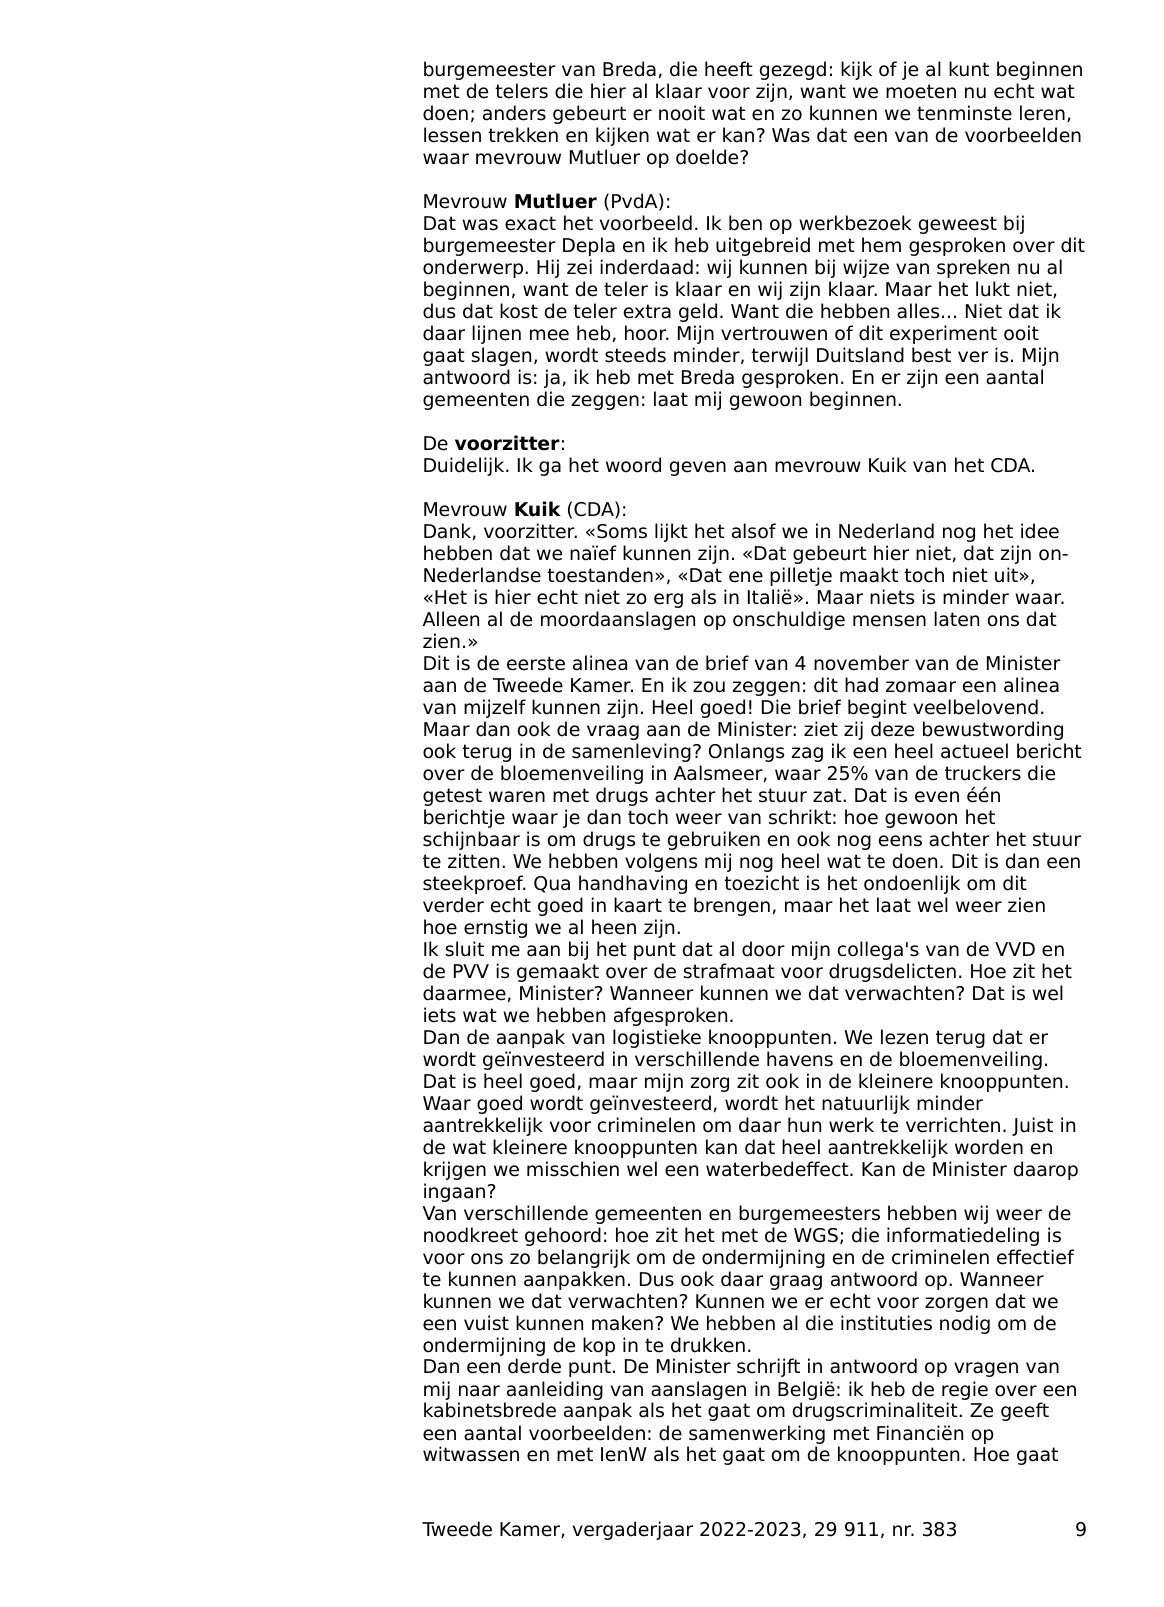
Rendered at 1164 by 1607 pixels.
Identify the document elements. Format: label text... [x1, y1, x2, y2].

text Duidelijk. Ik ga het woord geven aan mevrouw Kuik van het CDA. [422, 455, 1087, 477]
text Dat was exact het voorbeeld. Ik ben op werkbezoek geweest bij burgemeester Depla en ik heb uitgebreid met hem gesproken over dit onderwerp. Hij zei inderdaad: wij kunnen bij wijze van spreken nu al beginnen, want de teler is klaar en wij zijn klaar. Maar het lukt niet, dus dat kost de teler extra geld. Want die hebben alles... Niet dat ik daar lijnen mee heb, hoor. Mijn vertrouwen of dit experiment ooit gaat slagen, wordt steeds minder, terwijl Duitsland best ver is. Mijn antwoord is: ja, ik heb met Breda gesproken. En er zijn een aantal gemeenten die zeggen: laat mij gewoon beginnen. [422, 213, 1087, 411]
text Van verschillende gemeenten en burgemeesters hebben wij weer de noodkreet gehoord: hoe zit het met de WGS; die informatiedeling is voor ons zo belangrijk om de ondermijning en de criminelen effectief te kunnen aanpakken. Dus ook daar graag antwoord op. Wanneer kunnen we dat verwachten? Kunnen we er echt voor zorgen dat we een vuist kunnen maken? We hebben al die instituties nodig om de ondermijning de kop in te drukken. [422, 1203, 1087, 1356]
text Dan een derde punt. De Minister schrijft in antwoord op vragen van mij naar aanleiding van aanslagen in België: ik heb de regie over een kabinetsbrede aanpak als het gaat om drugscriminaliteit. Ze geeft een aantal voorbeelden: de samenwerking met Financiën op witwassen en met IenW als het gaat om de knooppunten. Hoe gaat [422, 1356, 1087, 1466]
text Mevrouw Kuik (CDA): [422, 499, 1087, 521]
text Ik sluit me aan bij het punt dat al door mijn collega's van de VVD en de PVV is gemaakt over de strafmaat voor drugsdelicten. Hoe zit het daarmee, Minister? Wanneer kunnen we dat verwachten? Dat is wel iets wat we hebben afgesproken. [422, 939, 1087, 1027]
text Mevrouw Mutluer (PvdA): [422, 191, 1087, 213]
text Dank, voorzitter. «Soms lijkt het alsof we in Nederland nog het idee hebben dat we naïef kunnen zijn. «Dat gebeurt hier niet, dat zijn on-Nederlandse toestanden», «Dat ene pilletje maakt toch niet uit», «Het is hier echt niet zo erg als in Italië». Maar niets is minder waar. Alleen al de moordaanslagen op onschuldige mensen laten ons dat zien.» [422, 521, 1087, 653]
text Dit is de eerste alinea van de brief van 4 november van de Minister aan de Tweede Kamer. En ik zou zeggen: dit had zomaar een alinea van mijzelf kunnen zijn. Heel goed! Die brief begint veelbelovend. Maar dan ook de vraag aan de Minister: ziet zij deze bewustwording ook terug in de samenleving? Onlangs zag ik een heel actueel bericht over de bloemenveiling in Aalsmeer, waar 25% van de truckers die getest waren met drugs achter het stuur zat. Dat is even één berichtje waar je dan toch weer van schrikt: hoe gewoon het schijnbaar is om drugs te gebruiken en ook nog eens achter het stuur te zitten. We hebben volgens mij nog heel wat te doen. Dit is dan een steekproef. Qua handhaving en toezicht is het ondoenlijk om dit verder echt goed in kaart te brengen, maar het laat wel weer zien hoe ernstig we al heen zijn. [422, 653, 1087, 939]
text burgemeester van Breda, die heeft gezegd: kijk of je al kunt beginnen met de telers die hier al klaar voor zijn, want we moeten nu echt wat doen; anders gebeurt er nooit wat en zo kunnen we tenminste leren, lessen trekken en kijken wat er kan? Was dat een van de voorbeelden waar mevrouw Mutluer op doelde? [422, 59, 1087, 169]
text Dan de aanpak van logistieke knooppunten. We lezen terug dat er wordt geïnvesteerd in verschillende havens en de bloemenveiling. Dat is heel goed, maar mijn zorg zit ook in de kleinere knooppunten. Waar goed wordt geïnvesteerd, wordt het natuurlijk minder aantrekkelijk voor criminelen om daar hun werk te verrichten. Juist in de wat kleinere knooppunten kan dat heel aantrekkelijk worden en krijgen we misschien wel een waterbedeffect. Kan de Minister daarop ingaan? [422, 1027, 1087, 1203]
text De voorzitter: [422, 433, 1087, 455]
